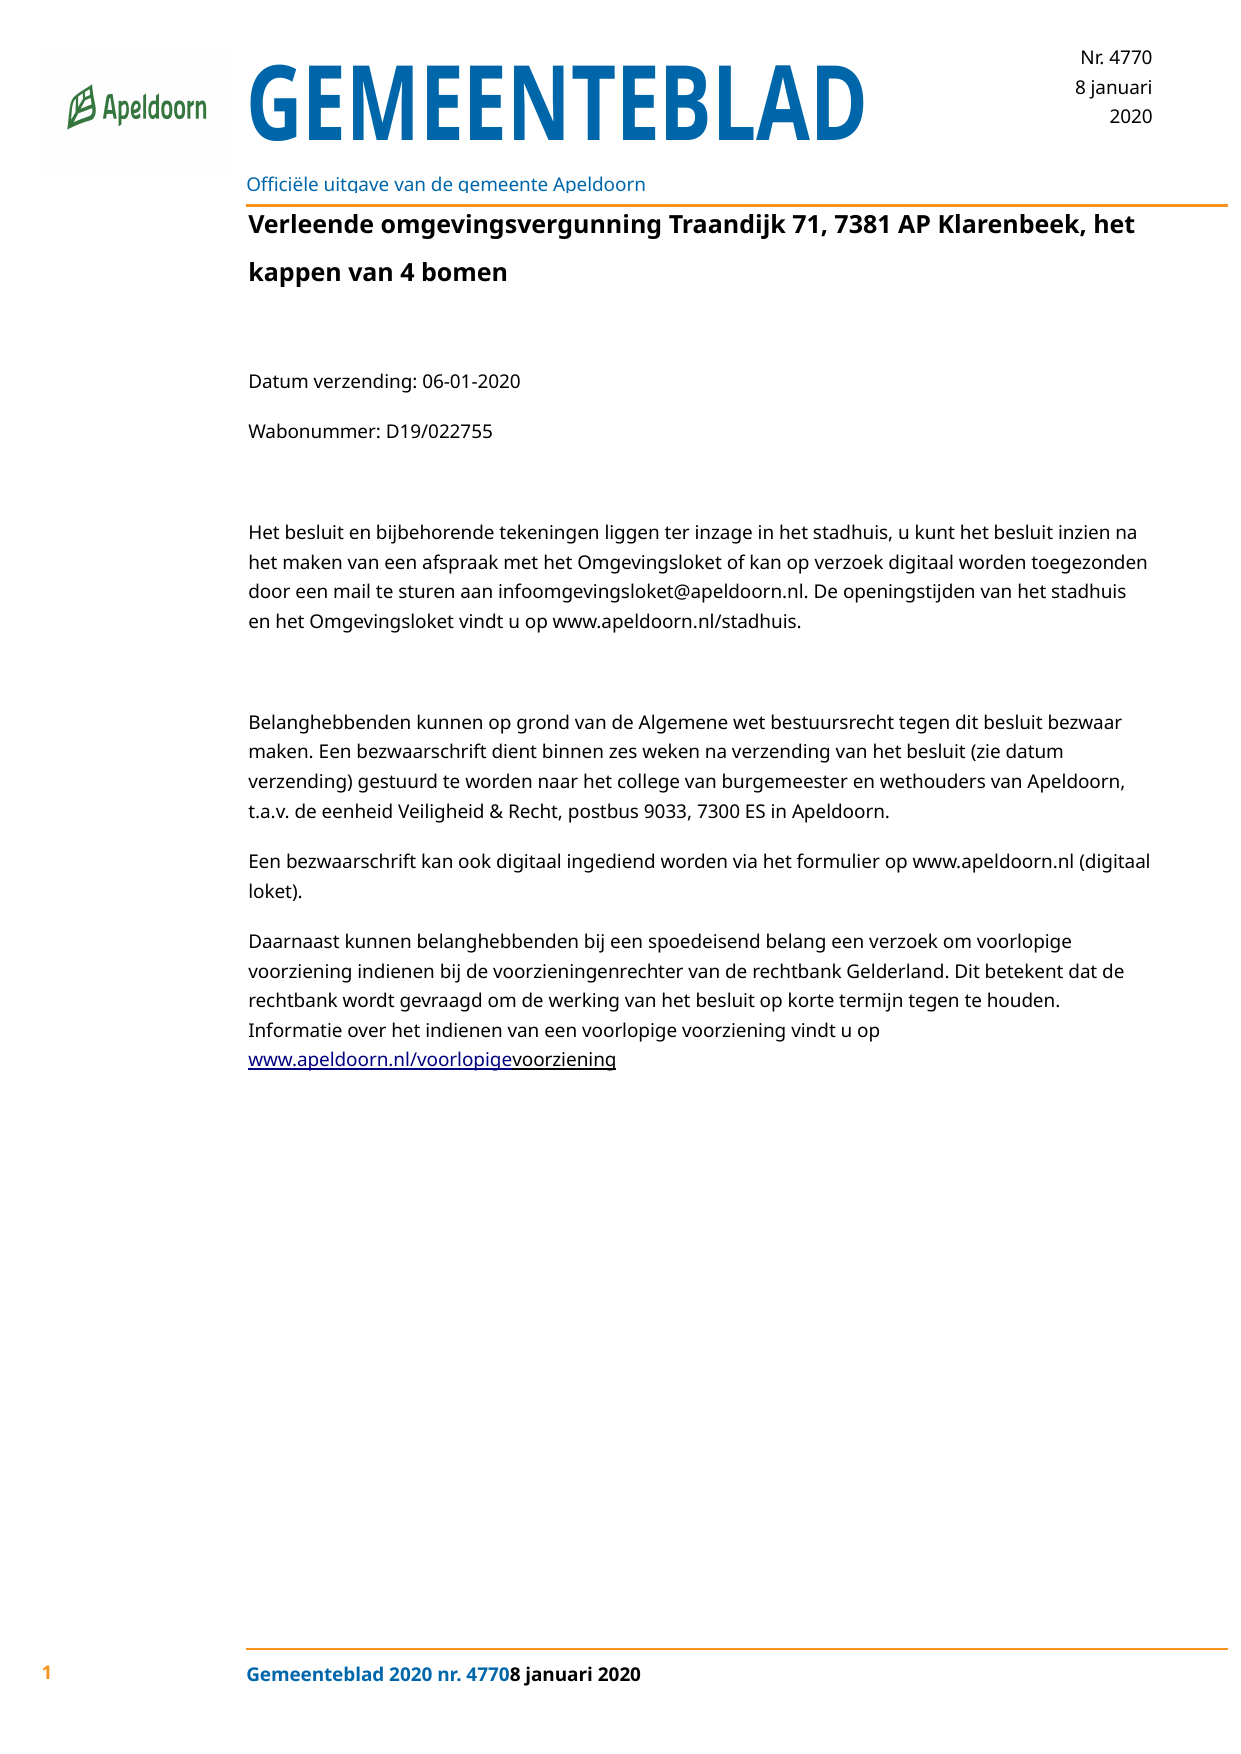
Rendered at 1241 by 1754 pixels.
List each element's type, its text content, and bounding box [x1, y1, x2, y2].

text Belanghebbenden kunnen op grond van de Algemene wet bestuursrecht tegen dit besluit bezwaar maken. Een bezwaarschrift dient binnen zes weken na verzending van het besluit (zie datum verzending) gestuurd te worden naar het college van burgemeester en wethouders van Apeldoorn, t.a.v. de eenheid Veiligheid & Recht, postbus 9033, 7300 ES in Apeldoorn. [248, 709, 1152, 824]
text Datum verzending: 06-01-2020 [248, 368, 1152, 394]
text Het besluit en bijbehorende tekeningen liggen ter inzage in het stadhuis, u kunt het besluit inzien na het maken van een afspraak met het Omgevingsloket of kan op verzoek digitaal worden toegezonden door een mail te sturen aan infoomgevingsloket@apeldoorn.nl. De openingstijden van het stadhuis en het Omgevingsloket vindt u op www.apeldoorn.nl/stadhuis. [248, 519, 1152, 634]
text Een bezwaarschrift kan ook digitaal ingediend worden via het formulier op www.apeldoorn.nl (digitaal loket). [248, 848, 1152, 904]
text Daarnaast kunnen belanghebbenden bij een spoedeisend belang een verzoek om voorlopige voorziening indienen bij de voorzieningenrechter van de rechtbank Gelderland. Dit betekent dat de rechtbank wordt gevraagd om de werking van het besluit op korte termijn tegen te houden. Informatie over het indienen van een voorlopige voorziening vindt u op www.apeldoorn.nl/voorlopigevoorziening [248, 928, 1152, 1072]
picture [41, 47, 231, 172]
text Wabonummer: D19/022755 [248, 419, 1152, 444]
text Verleende omgevingsvergunning Traandijk 71, 7381 AP Klarenbeek, het kappen van 4 bomen [248, 207, 1152, 288]
